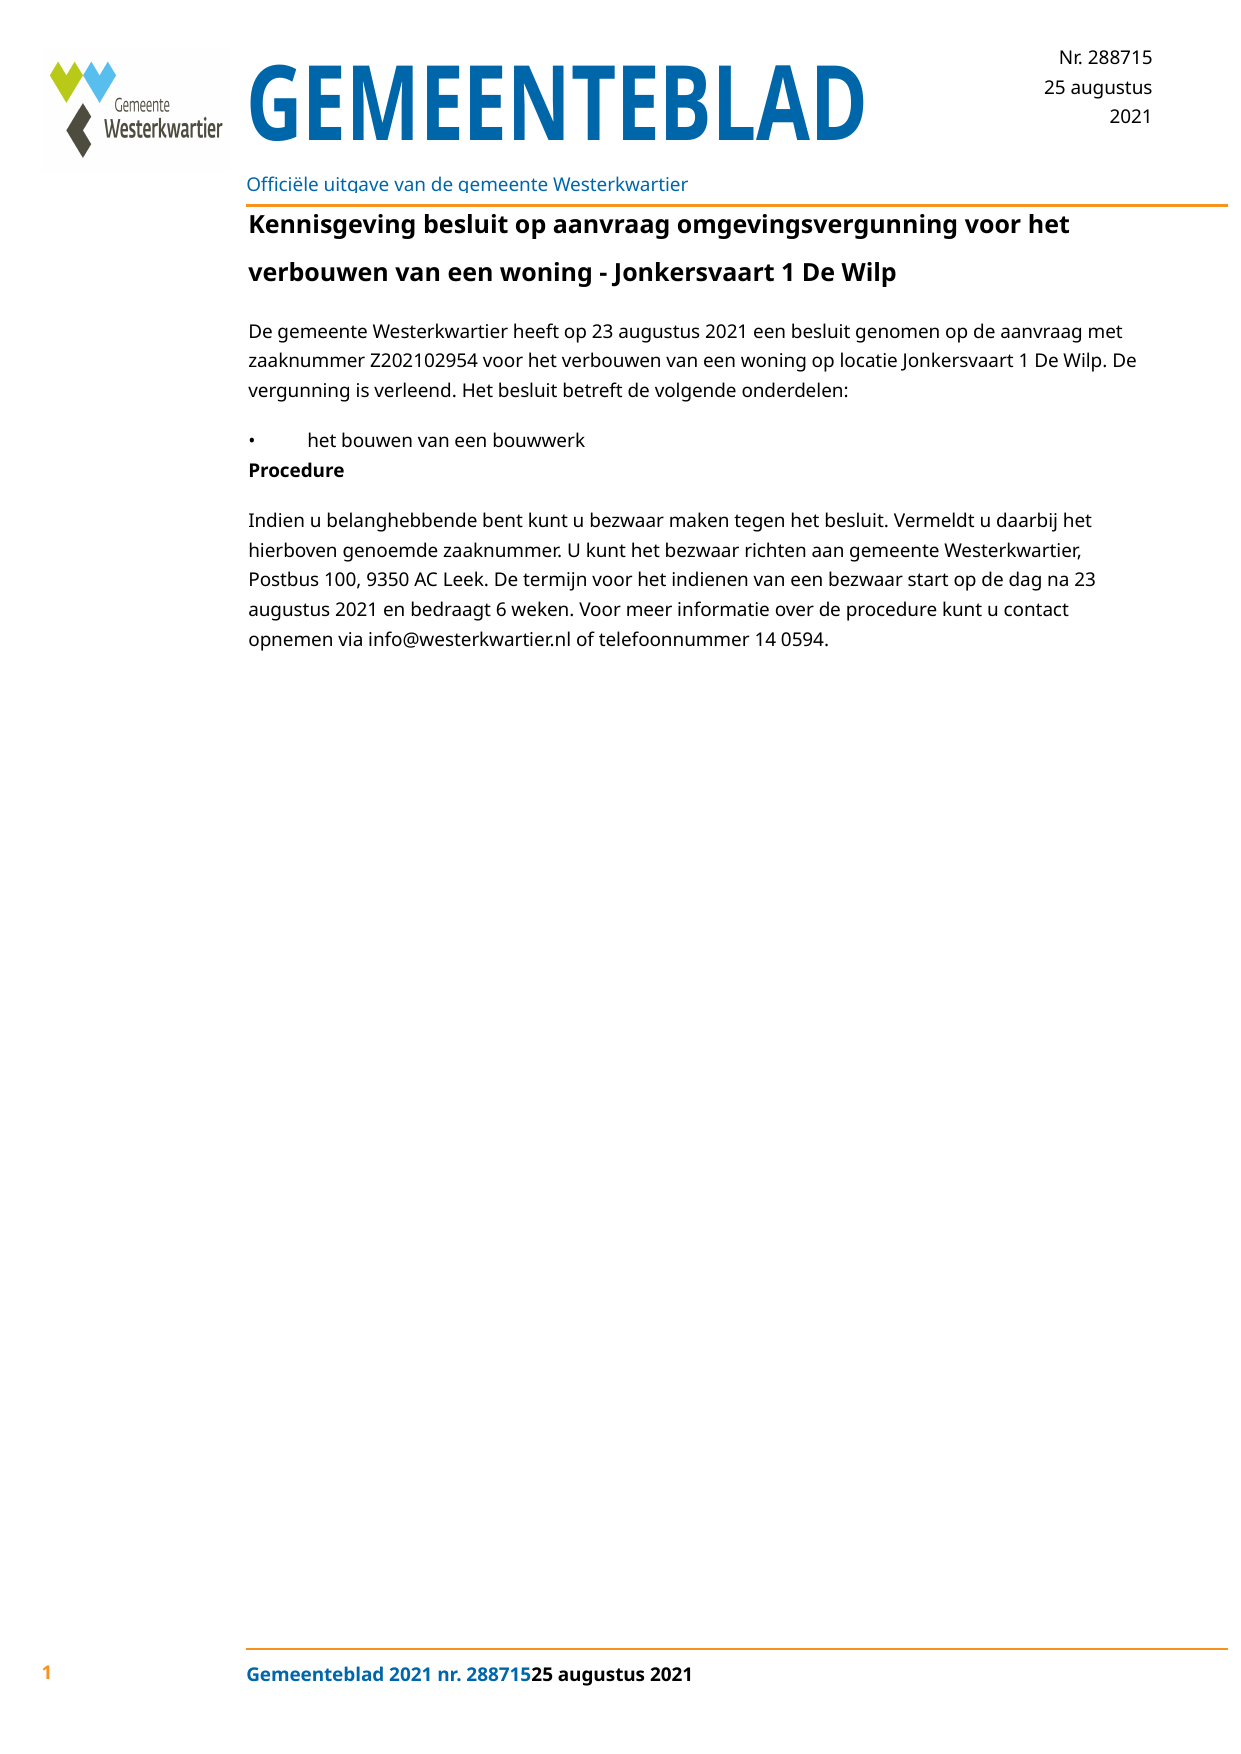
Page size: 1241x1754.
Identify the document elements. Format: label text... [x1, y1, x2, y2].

text Kennisgeving besluit op aanvraag omgevingsvergunning voor het verbouwen van een woning - Jonkersvaart 1 De Wilp [248, 207, 1152, 288]
list het bouwen van een bouwwerk [248, 427, 1152, 453]
picture [41, 47, 231, 172]
text Procedure [248, 457, 1152, 483]
text Indien u belanghebbende bent kunt u bezwaar maken tegen het besluit. Vermeldt u daarbij het hierboven genoemde zaaknummer. U kunt het bezwaar richten aan gemeente Westerkwartier, Postbus 100, 9350 AC Leek. De termijn voor het indienen van een bezwaar start op de dag na 23 augustus 2021 en bedraagt 6 weken. Voor meer informatie over de procedure kunt u contact opnemen via info@westerkwartier.nl of telefoonnummer 14 0594. [248, 507, 1152, 652]
text De gemeente Westerkwartier heeft op 23 augustus 2021 een besluit genomen op de aanvraag met zaaknummer Z202102954 voor het verbouwen van een woning op locatie Jonkersvaart 1 De Wilp. De vergunning is verleend. Het besluit betreft de volgende onderdelen: [248, 318, 1152, 403]
